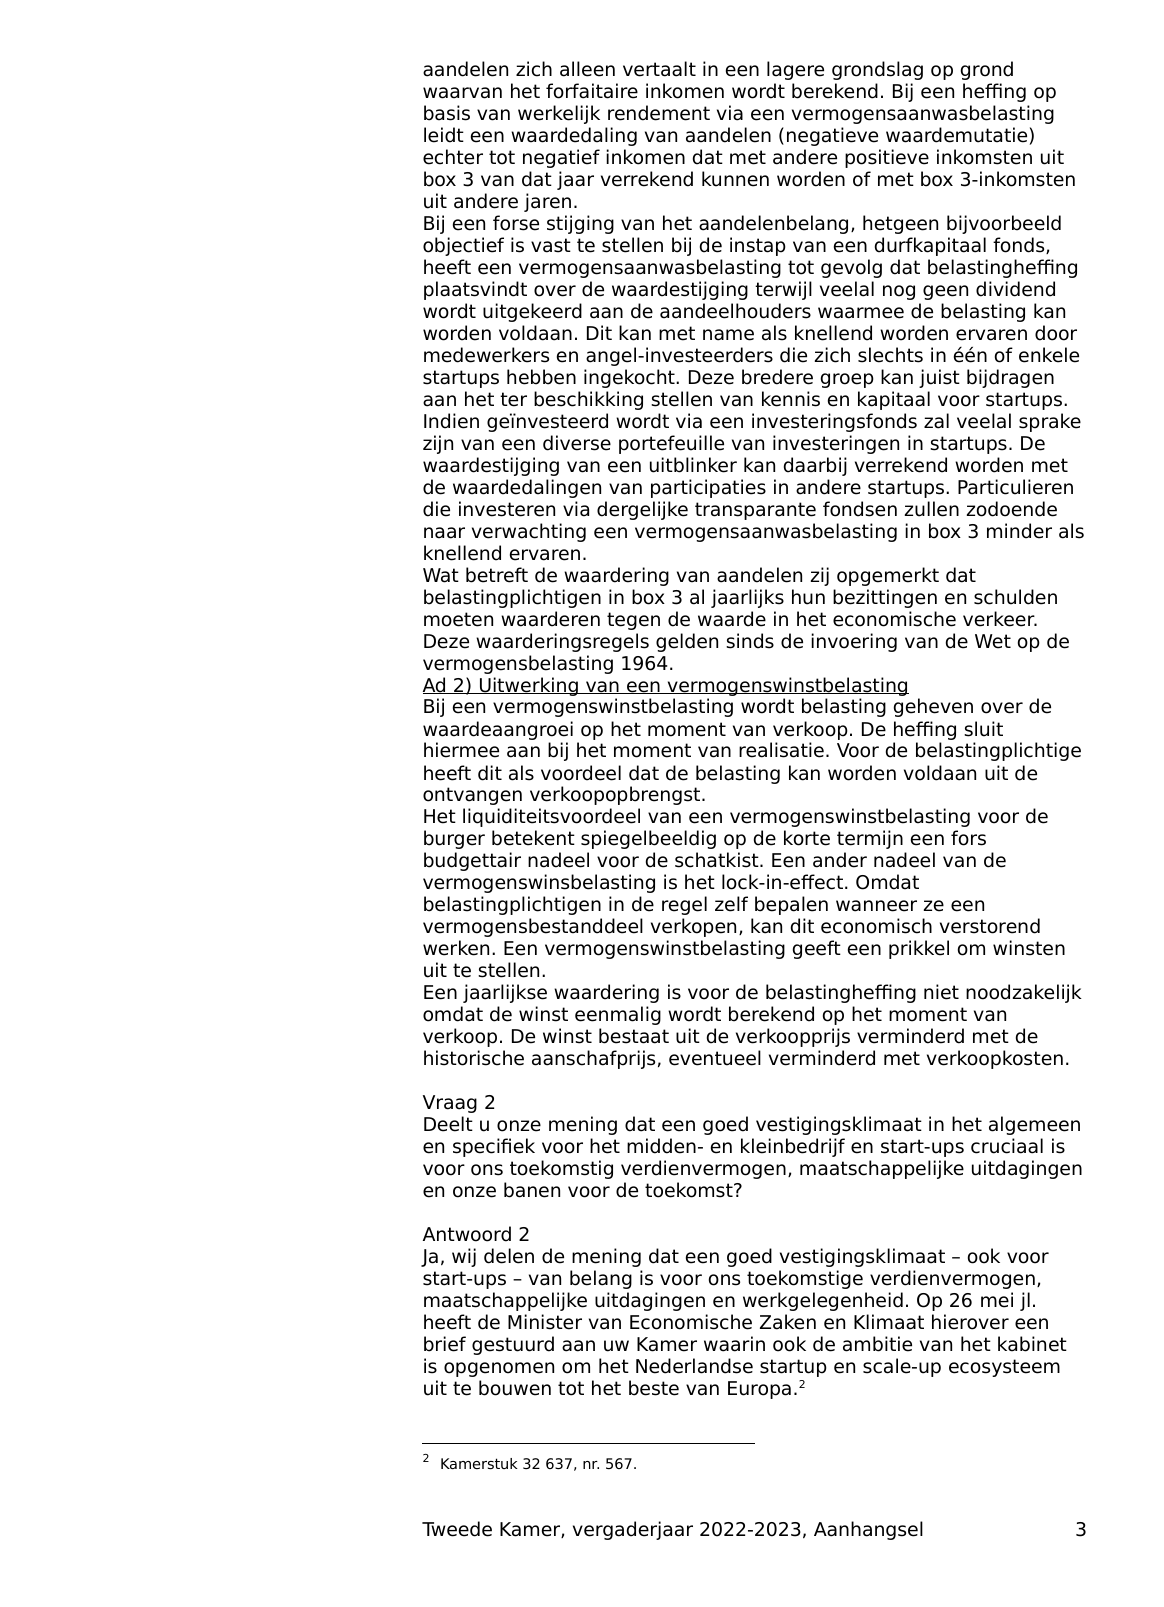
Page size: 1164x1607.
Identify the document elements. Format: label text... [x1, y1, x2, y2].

text Ad 2) Uitwerking van een vermogenswinstbelasting [422, 674, 1087, 696]
text Kamerstuk 32 637, nr. 567. [422, 1452, 1087, 1474]
text Het liquiditeitsvoordeel van een vermogenswinstbelasting voor de burger betekent spiegelbeeldig op de korte termijn een fors budgettair nadeel voor de schatkist. Een ander nadeel van de vermogenswinsbelasting is het lock-in-effect. Omdat belastingplichtigen in de regel zelf bepalen wanneer ze een vermogensbestanddeel verkopen, kan dit economisch verstorend werken. Een vermogenswinstbelasting geeft een prikkel om winsten uit te stellen. [422, 806, 1087, 982]
text Antwoord 2 [422, 1224, 1087, 1246]
text aandelen zich alleen vertaalt in een lagere grondslag op grond waarvan het forfaitaire inkomen wordt berekend. Bij een heffing op basis van werkelijk rendement via een vermogensaanwasbelasting leidt een waardedaling van aandelen (negatieve waardemutatie) echter tot negatief inkomen dat met andere positieve inkomsten uit box 3 van dat jaar verrekend kunnen worden of met box 3-inkomsten uit andere jaren. [422, 59, 1087, 213]
text Bij een forse stijging van het aandelenbelang, hetgeen bijvoorbeeld objectief is vast te stellen bij de instap van een durfkapitaal fonds, heeft een vermogensaanwasbelasting tot gevolg dat belastingheffing plaatsvindt over de waardestijging terwijl veelal nog geen dividend wordt uitgekeerd aan de aandeelhouders waarmee de belasting kan worden voldaan. Dit kan met name als knellend worden ervaren door medewerkers en angel-investeerders die zich slechts in één of enkele startups hebben ingekocht. Deze bredere groep kan juist bijdragen aan het ter beschikking stellen van kennis en kapitaal voor startups. Indien geïnvesteerd wordt via een investeringsfonds zal veelal sprake zijn van een diverse portefeuille van investeringen in startups. De waardestijging van een uitblinker kan daarbij verrekend worden met de waardedalingen van participaties in andere startups. Particulieren die investeren via dergelijke transparante fondsen zullen zodoende naar verwachting een vermogensaanwasbelasting in box 3 minder als knellend ervaren. [422, 213, 1087, 564]
text Wat betreft de waardering van aandelen zij opgemerkt dat belastingplichtigen in box 3 al jaarlijks hun bezittingen en schulden moeten waarderen tegen de waarde in het economische verkeer. Deze waarderingsregels gelden sinds de invoering van de Wet op de vermogensbelasting 1964. [422, 564, 1087, 674]
text Deelt u onze mening dat een goed vestigingsklimaat in het algemeen en specifiek voor het midden- en kleinbedrijf en start-ups cruciaal is voor ons toekomstig verdienvermogen, maatschappelijke uitdagingen en onze banen voor de toekomst? [422, 1114, 1087, 1202]
text Ja, wij delen de mening dat een goed vestigingsklimaat – ook voor start-ups – van belang is voor ons toekomstige verdienvermogen, maatschappelijke uitdagingen en werkgelegenheid. Op 26 mei jl. heeft de Minister van Economische Zaken en Klimaat hierover een brief gestuurd aan uw Kamer waarin ook de ambitie van het kabinet is opgenomen om het Nederlandse startup en scale-up ecosysteem uit te bouwen tot het beste van Europa. [422, 1246, 1087, 1400]
text Een jaarlijkse waardering is voor de belastingheffing niet noodzakelijk omdat de winst eenmalig wordt berekend op het moment van verkoop. De winst bestaat uit de verkoopprijs verminderd met de historische aanschafprijs, eventueel verminderd met verkoopkosten. [422, 982, 1087, 1070]
text Vraag 2 [422, 1092, 1087, 1114]
text Bij een vermogenswinstbelasting wordt belasting geheven over de waardeaangroei op het moment van verkoop. De heffing sluit hiermee aan bij het moment van realisatie. Voor de belastingplichtige heeft dit als voordeel dat de belasting kan worden voldaan uit de ontvangen verkoopopbrengst. [422, 696, 1087, 806]
